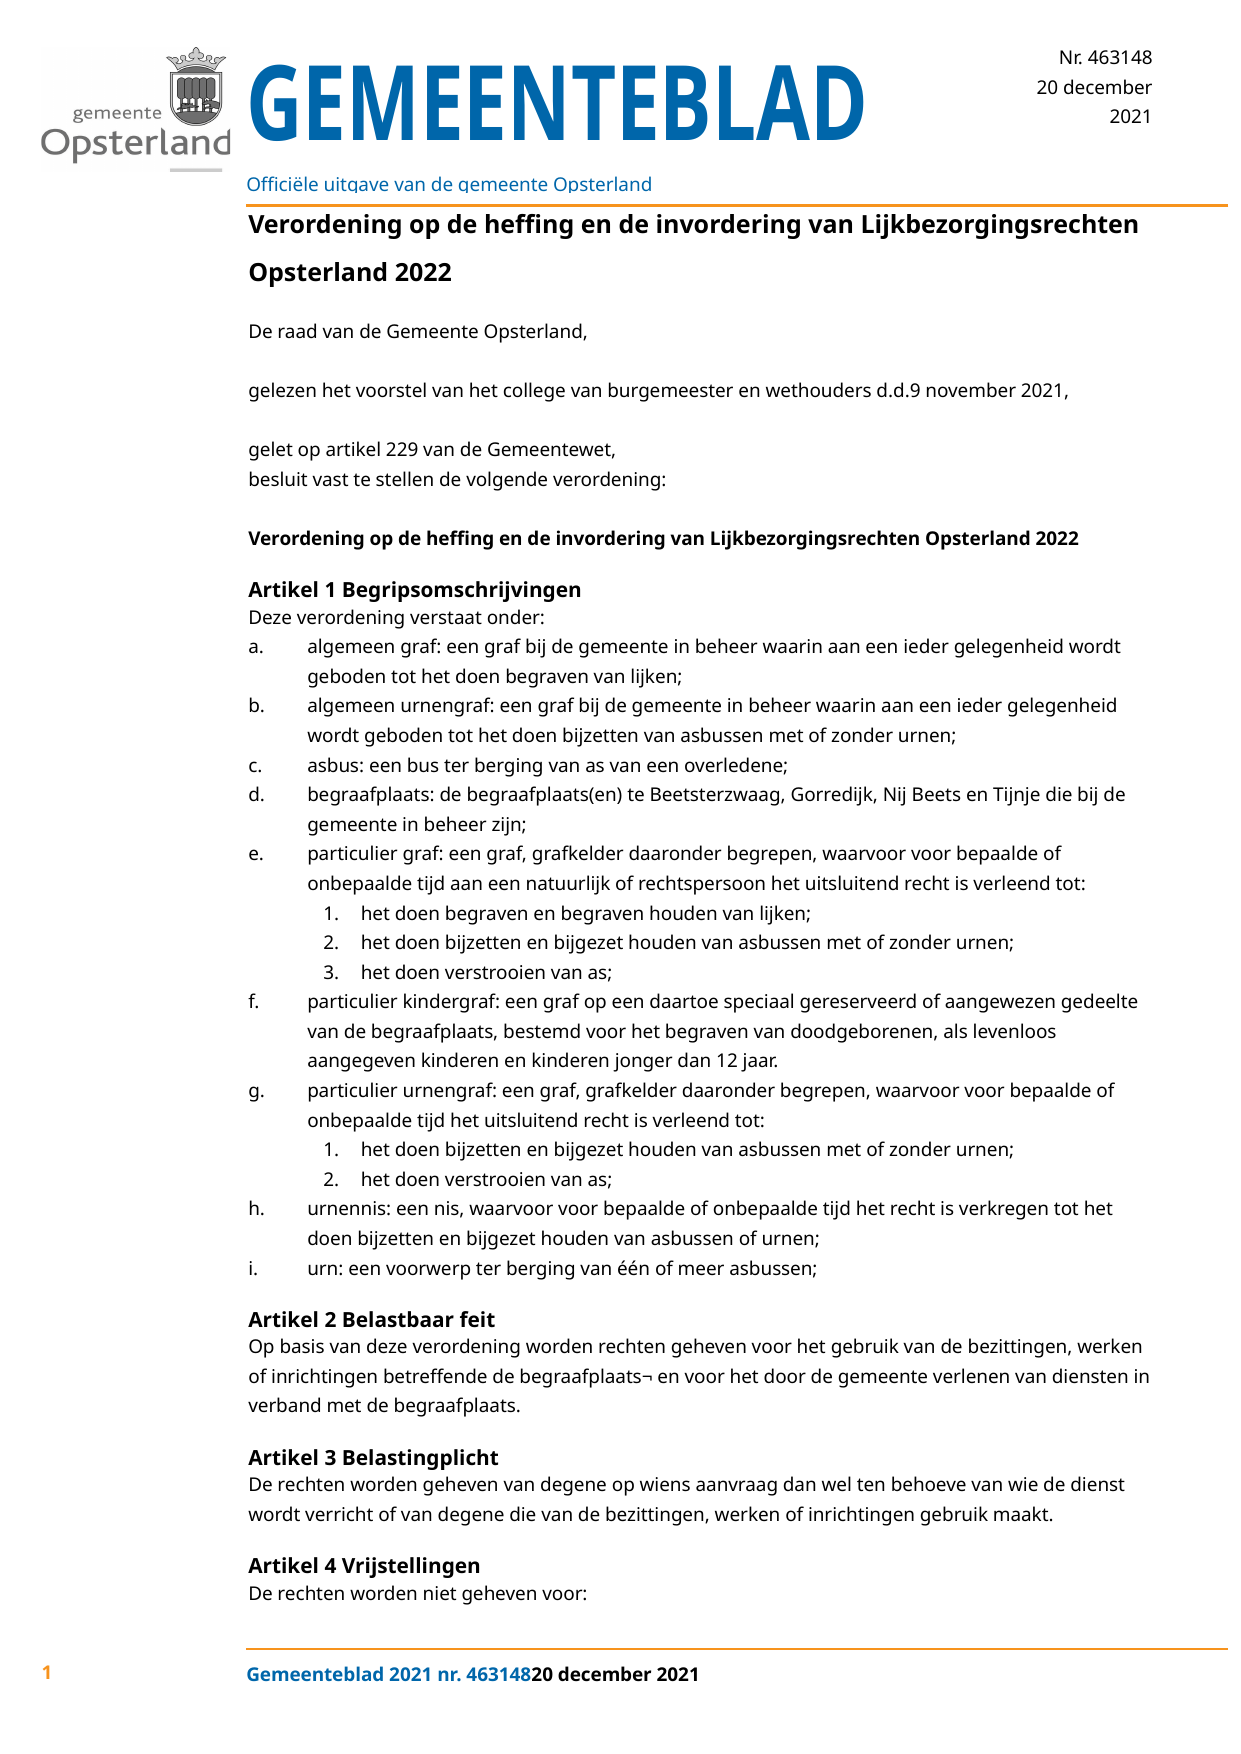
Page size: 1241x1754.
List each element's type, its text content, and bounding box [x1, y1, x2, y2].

text Artikel 1 Begripsomschrijvingen [248, 575, 1152, 604]
text besluit vast te stellen de volgende verordening: [248, 466, 1152, 492]
list particulier urnengraf: een graf, grafkelder daaronder begrepen, waarvoor voor bepaalde of onbepaalde tijd het uitsluitend recht is verleend tot: [248, 1077, 1152, 1132]
list particulier kindergraf: een graf op een daartoe speciaal gereserveerd of aangewezen gedeelte van de begraafplaats, bestemd voor het begraven van doodgeborenen, als levenloos aangegeven kinderen en kinderen jonger dan 12 jaar. [248, 988, 1152, 1073]
list het doen bijzetten en bijgezet houden van asbussen met of zonder urnen; [323, 929, 1152, 955]
list urnennis: een nis, waarvoor voor bepaalde of onbepaalde tijd het recht is verkregen tot het doen bijzetten en bijgezet houden van asbussen of urnen; [248, 1196, 1152, 1251]
list begraafplaats: de begraafplaats(en) te Beetsterzwaag, Gorredijk, Nij Beets en Tijnje die bij de gemeente in beheer zijn; [248, 781, 1152, 837]
picture [41, 47, 231, 172]
list het doen begraven en begraven houden van lijken; [323, 900, 1152, 925]
text Artikel 2 Belastbaar feit [248, 1305, 1152, 1333]
text De raad van de Gemeente Opsterland, [248, 318, 1152, 344]
text Verordening op de heffing en de invordering van Lijkbezorgingsrechten Opsterland 2022 [248, 207, 1152, 288]
text Artikel 3 Belastingplicht [248, 1443, 1152, 1472]
list het doen bijzetten en bijgezet houden van asbussen met of zonder urnen; [323, 1136, 1152, 1162]
list asbus: een bus ter berging van as van een overledene; [248, 752, 1152, 777]
text Verordening op de heffing en de invordering van Lijkbezorgingsrechten Opsterland 2022 [248, 525, 1152, 551]
list het doen verstrooien van as; [323, 1166, 1152, 1192]
list het doen verstrooien van as; [323, 959, 1152, 984]
text gelet op artikel 229 van de Gemeentewet, [248, 436, 1152, 462]
text Op basis van deze verordening worden rechten geheven voor het gebruik van de bezittingen, werken of inrichtingen betreffende de begraafplaats¬ en voor het door de gemeente verlenen van diensten in verband met de begraafplaats. [248, 1333, 1152, 1418]
list urn: een voorwerp ter berging van één of meer asbussen; [248, 1255, 1152, 1280]
text Deze verordening verstaat onder: [248, 604, 1152, 629]
text De rechten worden niet geheven voor: [248, 1580, 1152, 1606]
list particulier graf: een graf, grafkelder daaronder begrepen, waarvoor voor bepaalde of onbepaalde tijd aan een natuurlijk of rechtspersoon het uitsluitend recht is verleend tot: [248, 841, 1152, 896]
text gelezen het voorstel van het college van burgemeester en wethouders d.d.9 november 2021, [248, 377, 1152, 403]
list algemeen graf: een graf bij de gemeente in beheer waarin aan een ieder gelegenheid wordt geboden tot het doen begraven van lijken; [248, 633, 1152, 689]
list algemeen urnengraf: een graf bij de gemeente in beheer waarin aan een ieder gelegenheid wordt geboden tot het doen bijzetten van asbussen met of zonder urnen; [248, 693, 1152, 748]
text Artikel 4 Vrijstellingen [248, 1552, 1152, 1580]
text De rechten worden geheven van degene op wiens aanvraag dan wel ten behoeve van wie de dienst wordt verricht of van degene die van de bezittingen, werken of inrichtingen gebruik maakt. [248, 1472, 1152, 1527]
